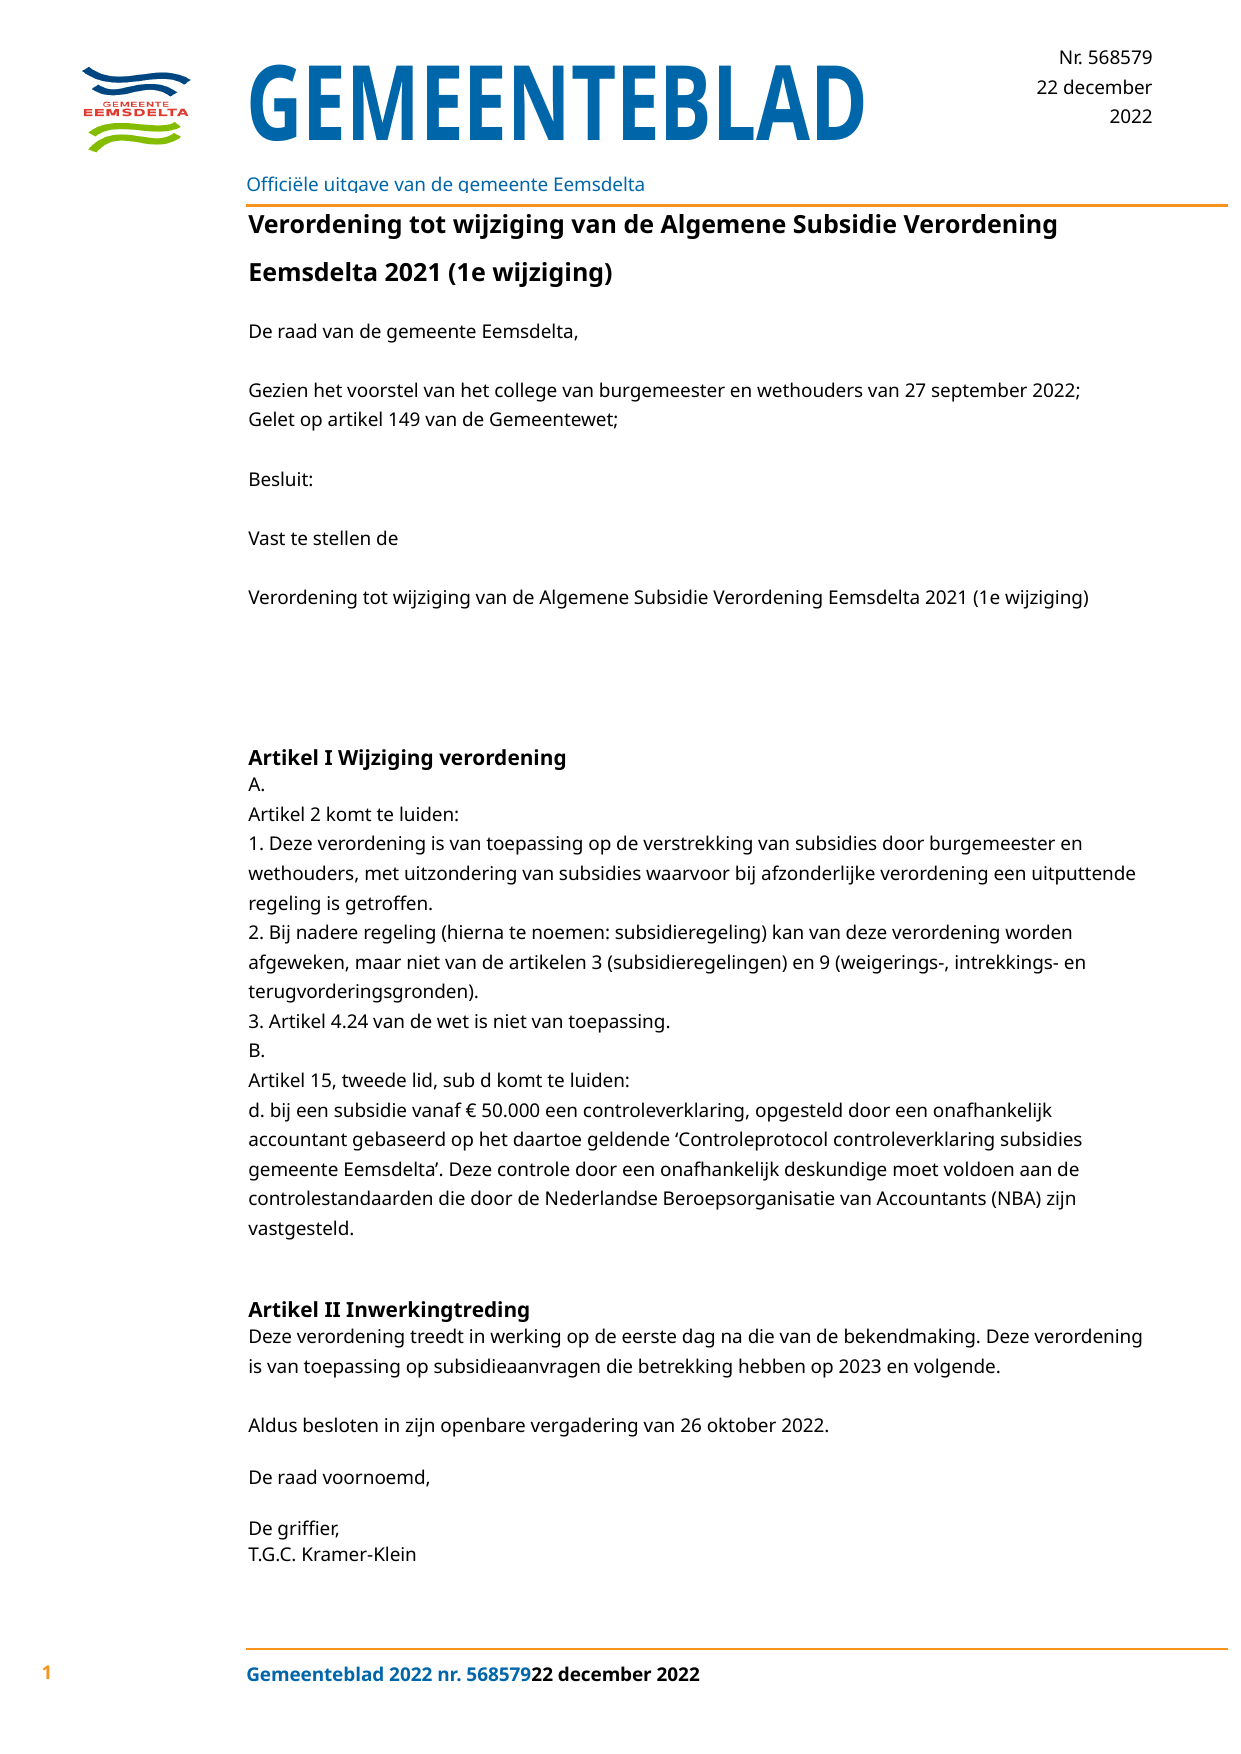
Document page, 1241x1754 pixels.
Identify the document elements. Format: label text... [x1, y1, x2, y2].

text Artikel I Wijziging verordening [248, 743, 1152, 771]
text Deze verordening treedt in werking op de eerste dag na die van de bekendmaking. Deze verordening is van toepassing op subsidieaanvragen die betrekking hebben op 2023 en volgende. [248, 1324, 1152, 1379]
text Gezien het voorstel van het college van burgemeester en wethouders van 27 september 2022; [248, 377, 1152, 403]
text Vast te stellen de [248, 525, 1152, 551]
picture [41, 47, 231, 172]
text De raad van de gemeente Eemsdelta, [248, 318, 1152, 344]
text d. bij een subsidie vanaf € 50.000 een controleverklaring, opgesteld door een onafhankelijk accountant gebaseerd op het daartoe geldende ‘Controleprotocol controleverklaring subsidies gemeente Eemsdelta’. Deze controle door een onafhankelijk deskundige moet voldoen aan de controlestandaarden die door de Nederlandse Beroepsorganisatie van Accountants (NBA) zijn vastgesteld. [248, 1097, 1152, 1241]
text Artikel II Inwerkingtreding [248, 1295, 1152, 1324]
text De griffier, [248, 1515, 1152, 1541]
text Gelet op artikel 149 van de Gemeentewet; [248, 407, 1152, 432]
text Aldus besloten in zijn openbare vergadering van 26 oktober 2022. [248, 1412, 1152, 1438]
text B. [248, 1038, 1152, 1063]
text Verordening tot wijziging van de Algemene Subsidie Verordening Eemsdelta 2021 (1e wijziging) [248, 207, 1152, 288]
text 1. Deze verordening is van toepassing op de verstrekking van subsidies door burgemeester en wethouders, met uitzondering van subsidies waarvoor bij afzonderlijke verordening een uitputtende regeling is getroffen. [248, 831, 1152, 916]
text A. [248, 771, 1152, 797]
text 3. Artikel 4.24 van de wet is niet van toepassing. [248, 1008, 1152, 1034]
text Artikel 15, tweede lid, sub d komt te luiden: [248, 1067, 1152, 1093]
text Besluit: [248, 466, 1152, 492]
text Verordening tot wijziging van de Algemene Subsidie Verordening Eemsdelta 2021 (1e wijziging) [248, 584, 1152, 610]
text 2. Bij nadere regeling (hierna te noemen: subsidieregeling) kan van deze verordening worden afgeweken, maar niet van de artikelen 3 (subsidieregelingen) en 9 (weigerings-, intrekkings- en terugvorderingsgronden). [248, 919, 1152, 1004]
text Artikel 2 komt te luiden: [248, 801, 1152, 827]
text De raad voornoemd, [248, 1464, 1152, 1489]
text T.G.C. Kramer-Klein [248, 1541, 1152, 1567]
